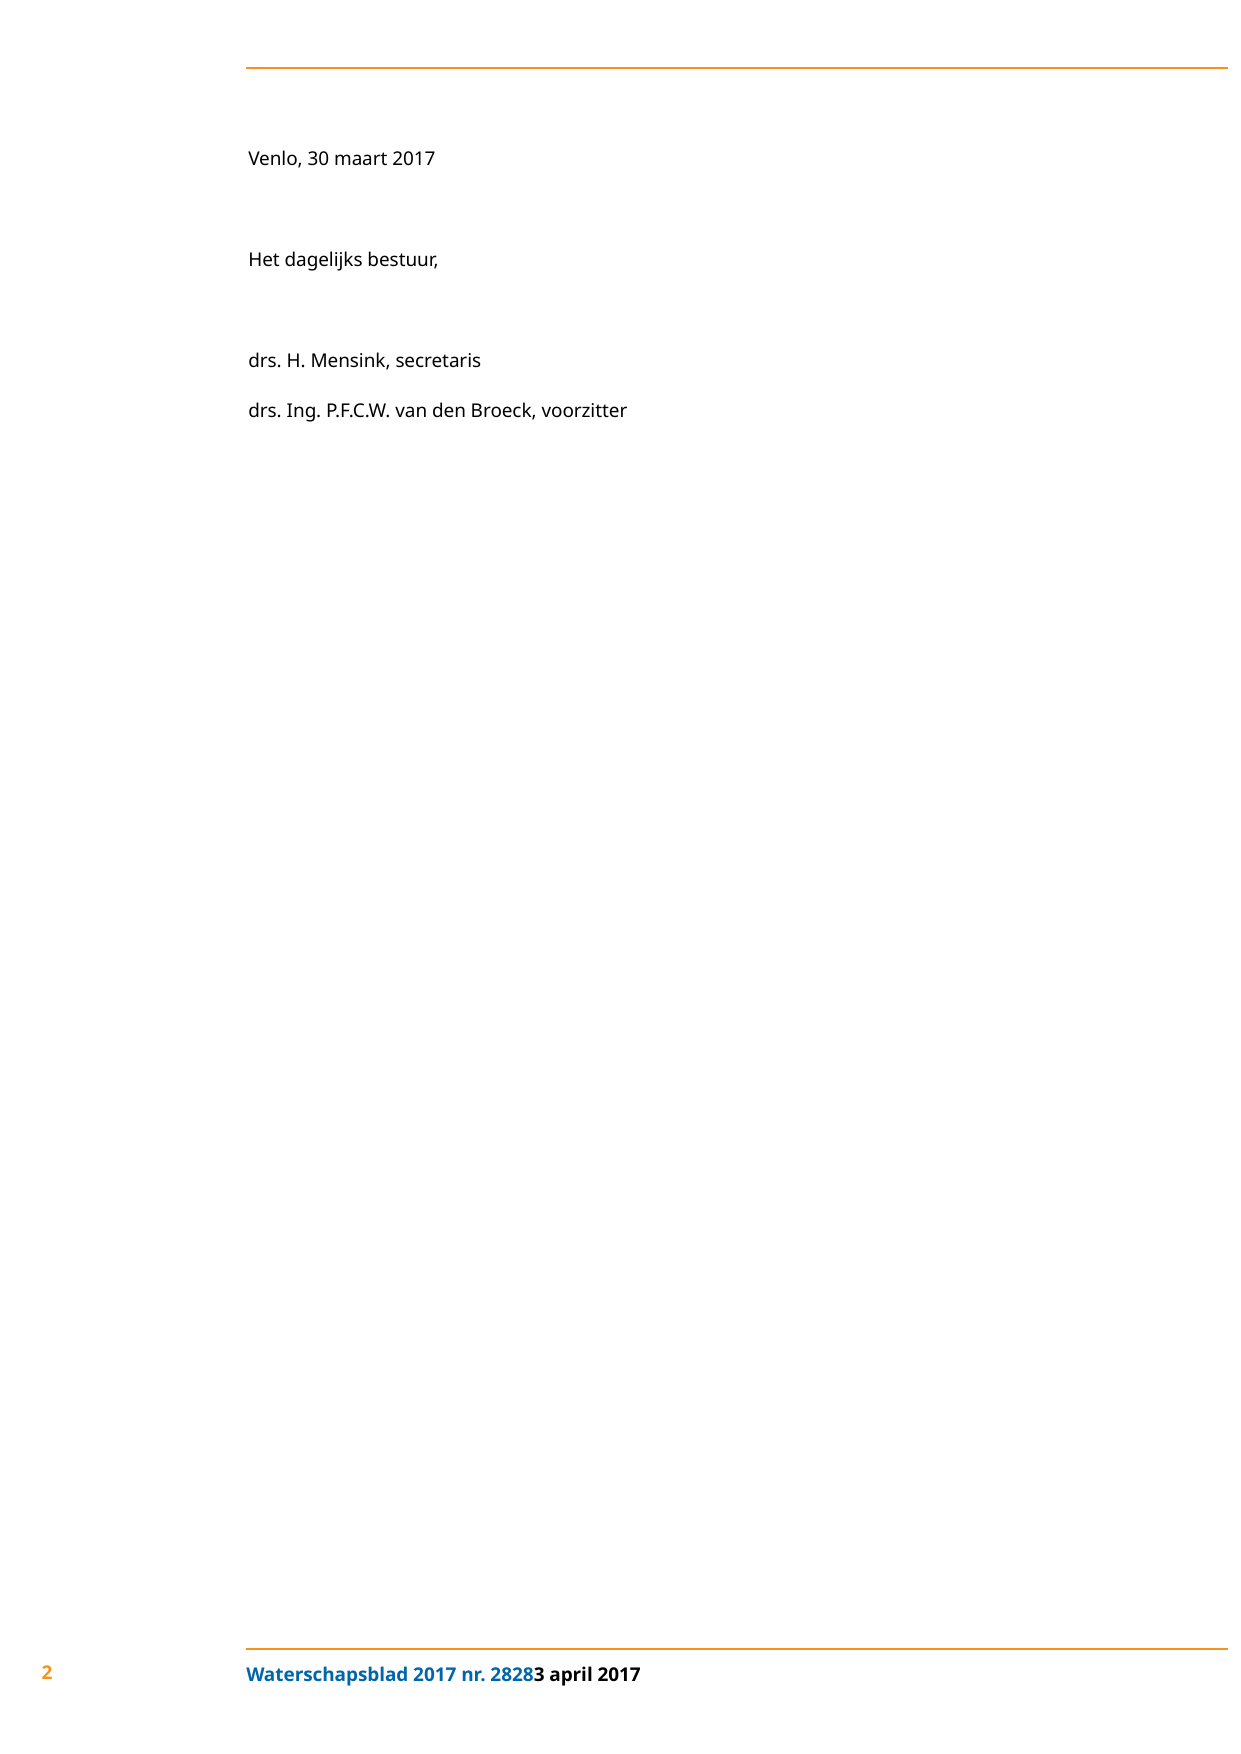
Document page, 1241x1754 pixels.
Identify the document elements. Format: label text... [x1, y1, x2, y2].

picture [41, 47, 231, 172]
text Venlo, 30 maart 2017 [248, 145, 1152, 171]
text drs. H. Mensink, secretaris [248, 347, 1152, 373]
text Het dagelijks bestuur, [248, 246, 1152, 272]
text drs. Ing. P.F.C.W. van den Broeck, voorzitter [248, 397, 1152, 423]
